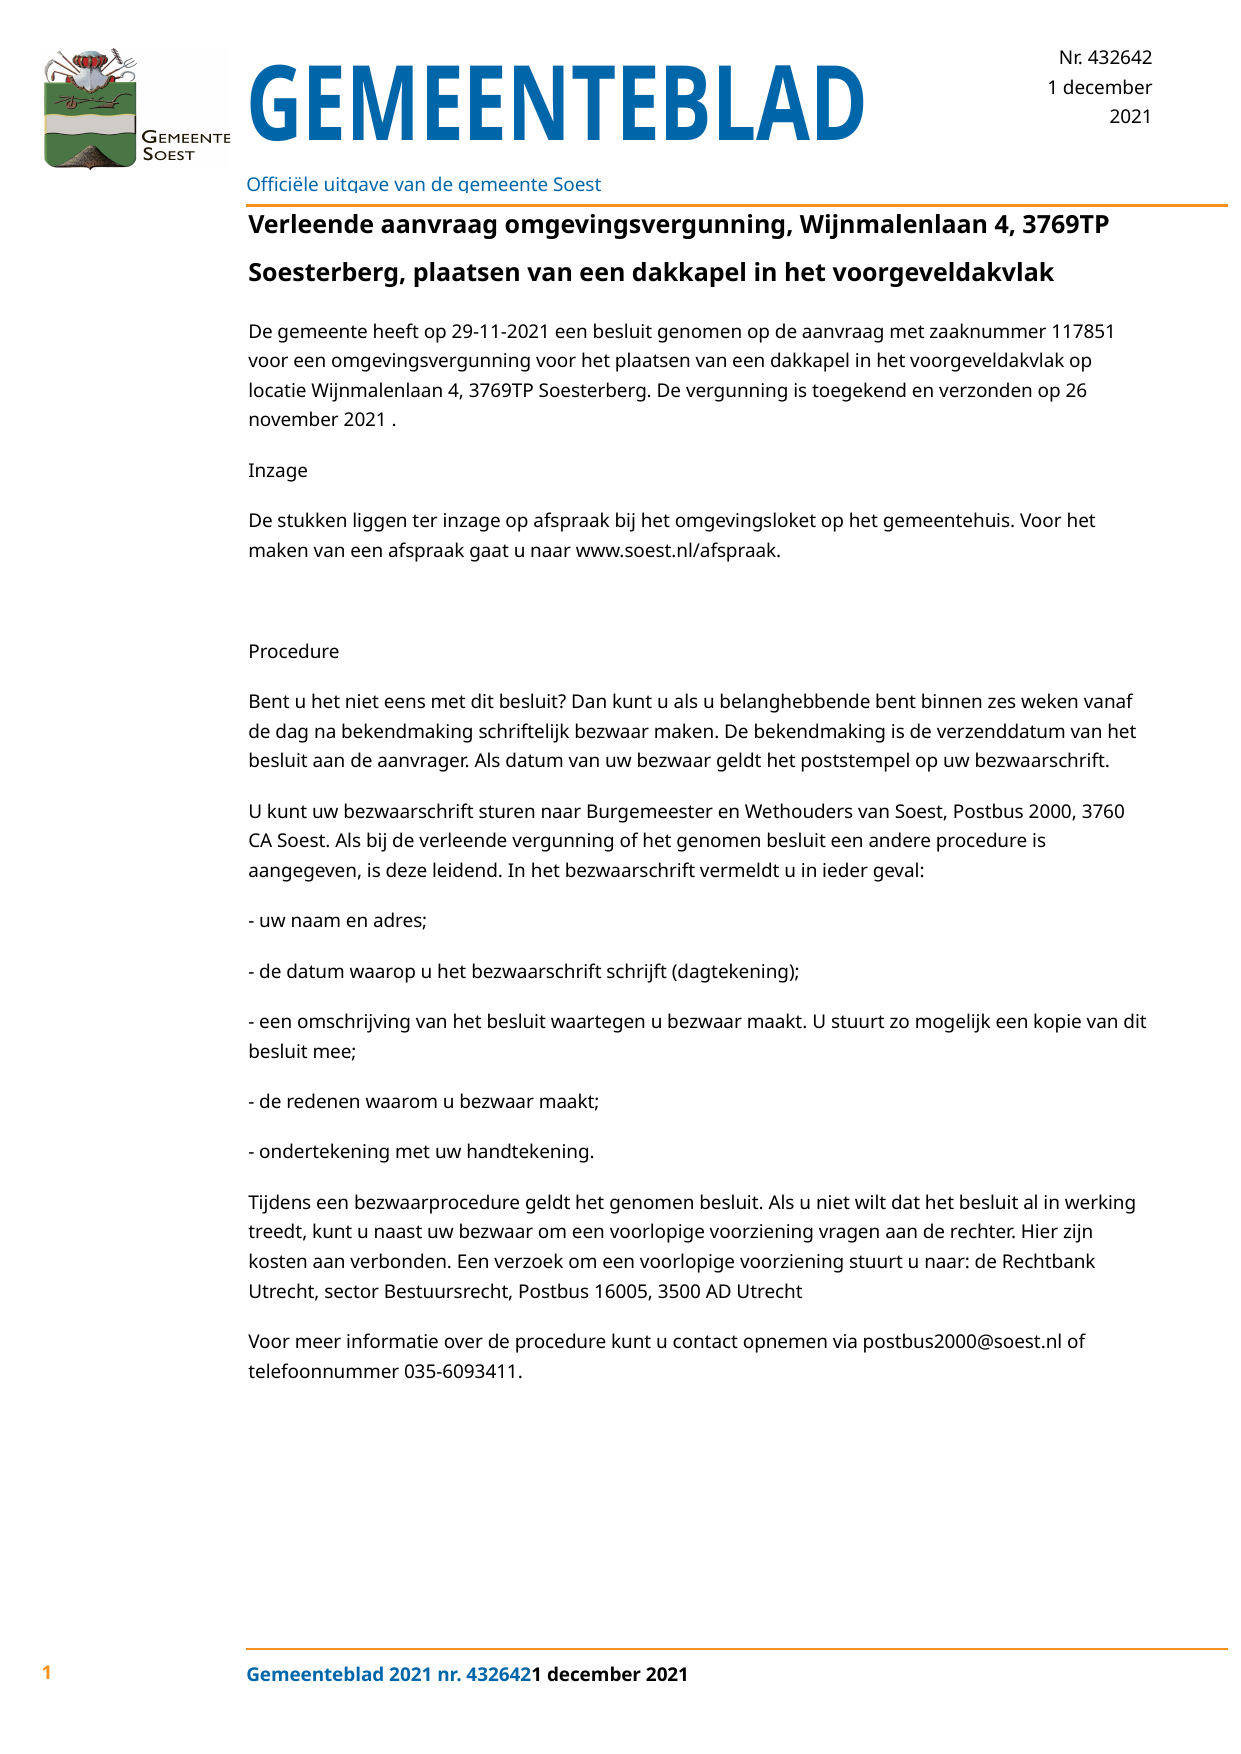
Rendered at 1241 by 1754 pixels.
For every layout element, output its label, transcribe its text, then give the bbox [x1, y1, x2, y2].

text Bent u het niet eens met dit besluit? Dan kunt u als u belanghebbende bent binnen zes weken vanaf de dag na bekendmaking schriftelijk bezwaar maken. De bekendmaking is de verzenddatum van het besluit aan de aanvrager. Als datum van uw bezwaar geldt het poststempel op uw bezwaarschrift. [248, 688, 1152, 773]
picture [41, 47, 231, 172]
text Procedure [248, 638, 1152, 664]
text - een omschrijving van het besluit waartegen u bezwaar maakt. U stuurt zo mogelijk een kopie van dit besluit mee; [248, 1008, 1152, 1064]
text Tijdens een bezwaarprocedure geldt het genomen besluit. Als u niet wilt dat het besluit al in werking treedt, kunt u naast uw bezwaar om een voorlopige voorziening vragen aan de rechter. Hier zijn kosten aan verbonden. Een verzoek om een voorlopige voorziening stuurt u naar: de Rechtbank Utrecht, sector Bestuursrecht, Postbus 16005, 3500 AD Utrecht [248, 1189, 1152, 1304]
text Verleende aanvraag omgevingsvergunning, Wijnmalenlaan 4, 3769TP Soesterberg, plaatsen van een dakkapel in het voorgeveldakvlak [248, 207, 1152, 288]
text - uw naam en adres; [248, 907, 1152, 933]
text - de datum waarop u het bezwaarschrift schrijft (dagtekening); [248, 958, 1152, 984]
text U kunt uw bezwaarschrift sturen naar Burgemeester en Wethouders van Soest, Postbus 2000, 3760 CA Soest. Als bij de verleende vergunning of het genomen besluit een andere procedure is aangegeven, is deze leidend. In het bezwaarschrift vermeldt u in ieder geval: [248, 798, 1152, 883]
text - ondertekening met uw handtekening. [248, 1139, 1152, 1164]
text De stukken liggen ter inzage op afspraak bij het omgevingsloket op het gemeentehuis. Voor het maken van een afspraak gaat u naar www.soest.nl/afspraak. [248, 507, 1152, 563]
text Inzage [248, 457, 1152, 483]
text De gemeente heeft op 29-11-2021 een besluit genomen op de aanvraag met zaaknummer 117851 voor een omgevingsvergunning voor het plaatsen van een dakkapel in het voorgeveldakvlak op locatie Wijnmalenlaan 4, 3769TP Soesterberg. De vergunning is toegekend en verzonden op 26 november 2021 . [248, 318, 1152, 432]
text - de redenen waarom u bezwaar maakt; [248, 1088, 1152, 1114]
text Voor meer informatie over de procedure kunt u contact opnemen via postbus2000@soest.nl of telefoonnummer 035-6093411. [248, 1328, 1152, 1384]
